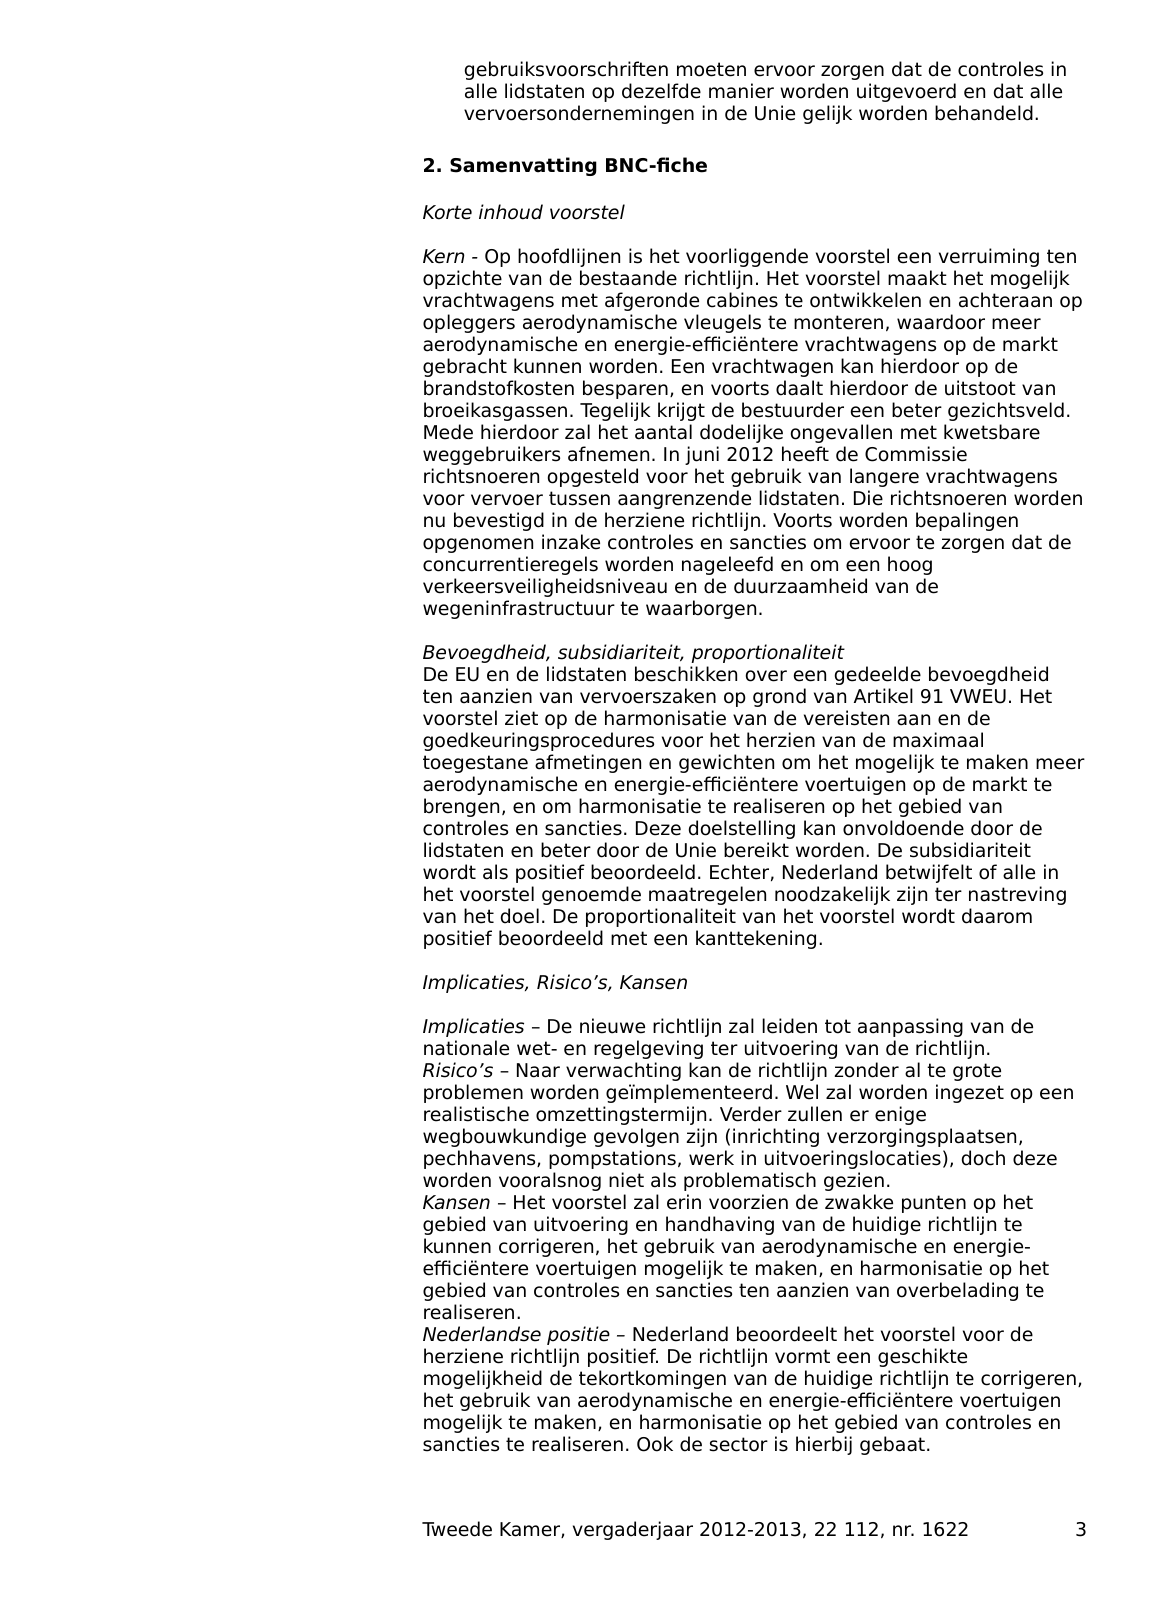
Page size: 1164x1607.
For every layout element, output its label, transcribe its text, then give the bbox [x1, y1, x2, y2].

text Risico’s – Naar verwachting kan de richtlijn zonder al te grote problemen worden geïmplementeerd. Wel zal worden ingezet op een realistische omzettingstermijn. Verder zullen er enige wegbouwkundige gevolgen zijn (inrichting verzorgingsplaatsen, pechhavens, pompstations, werk in uitvoeringslocaties), doch deze worden vooralsnog niet als problematisch gezien. [422, 1060, 1087, 1192]
text De EU en de lidstaten beschikken over een gedeelde bevoegdheid ten aanzien van vervoerszaken op grond van Artikel 91 VWEU. Het voorstel ziet op de harmonisatie van de vereisten aan en de goedkeuringsprocedures voor het herzien van de maximaal toegestane afmetingen en gewichten om het mogelijk te maken meer aerodynamische en energie-efficiëntere voertuigen op de markt te brengen, en om harmonisatie te realiseren op het gebied van controles en sancties. Deze doelstelling kan onvoldoende door de lidstaten en beter door de Unie bereikt worden. De subsidiariteit wordt als positief beoordeeld. Echter, Nederland betwijfelt of alle in het voorstel genoemde maatregelen noodzakelijk zijn ter nastreving van het doel. De proportionaliteit van het voorstel wordt daarom positief beoordeeld met een kanttekening. [422, 664, 1087, 950]
text Kansen – Het voorstel zal erin voorzien de zwakke punten op het gebied van uitvoering en handhaving van de huidige richtlijn te kunnen corrigeren, het gebruik van aerodynamische en energie-efficiëntere voertuigen mogelijk te maken, en harmonisatie op het gebied van controles en sancties ten aanzien van overbelading te realiseren. [422, 1192, 1087, 1324]
subtitle Korte inhoud voorstel [422, 202, 1087, 224]
text Implicaties – De nieuwe richtlijn zal leiden tot aanpassing van de nationale wet- en regelgeving ter uitvoering van de richtlijn. [422, 1016, 1087, 1060]
text Kern - Op hoofdlijnen is het voorliggende voorstel een verruiming ten opzichte van de bestaande richtlijn. Het voorstel maakt het mogelijk vrachtwagens met afgeronde cabines te ontwikkelen en achteraan op opleggers aerodynamische vleugels te monteren, waardoor meer aerodynamische en energie-efficiëntere vrachtwagens op de markt gebracht kunnen worden. Een vrachtwagen kan hierdoor op de brandstofkosten besparen, en voorts daalt hierdoor de uitstoot van broeikasgassen. Tegelijk krijgt de bestuurder een beter gezichtsveld. Mede hierdoor zal het aantal dodelijke ongevallen met kwetsbare weggebruikers afnemen. In juni 2012 heeft de Commissie richtsnoeren opgesteld voor het gebruik van langere vrachtwagens voor vervoer tussen aangrenzende lidstaten. Die richtsnoeren worden nu bevestigd in de herziene richtlijn. Voorts worden bepalingen opgenomen inzake controles en sancties om ervoor te zorgen dat de concurrentieregels worden nageleefd en om een hoog verkeersveiligheidsniveau en de duurzaamheid van de wegeninfrastructuur te waarborgen. [422, 246, 1087, 620]
subtitle 2. Samenvatting BNC-fiche [422, 155, 1087, 177]
subtitle Bevoegdheid, subsidiariteit, proportionaliteit [422, 642, 1087, 664]
text gebruiksvoorschriften moeten ervoor zorgen dat de controles in alle lidstaten op dezelfde manier worden uitgevoerd en dat alle vervoersondernemingen in de Unie gelijk worden behandeld. [464, 59, 1087, 125]
text Nederlandse positie – Nederland beoordeelt het voorstel voor de herziene richtlijn positief. De richtlijn vormt een geschikte mogelijkheid de tekortkomingen van de huidige richtlijn te corrigeren, het gebruik van aerodynamische en energie-efficiëntere voertuigen mogelijk te maken, en harmonisatie op het gebied van controles en sancties te realiseren. Ook de sector is hierbij gebaat. [422, 1324, 1087, 1456]
subtitle Implicaties, Risico’s, Kansen [422, 972, 1087, 994]
